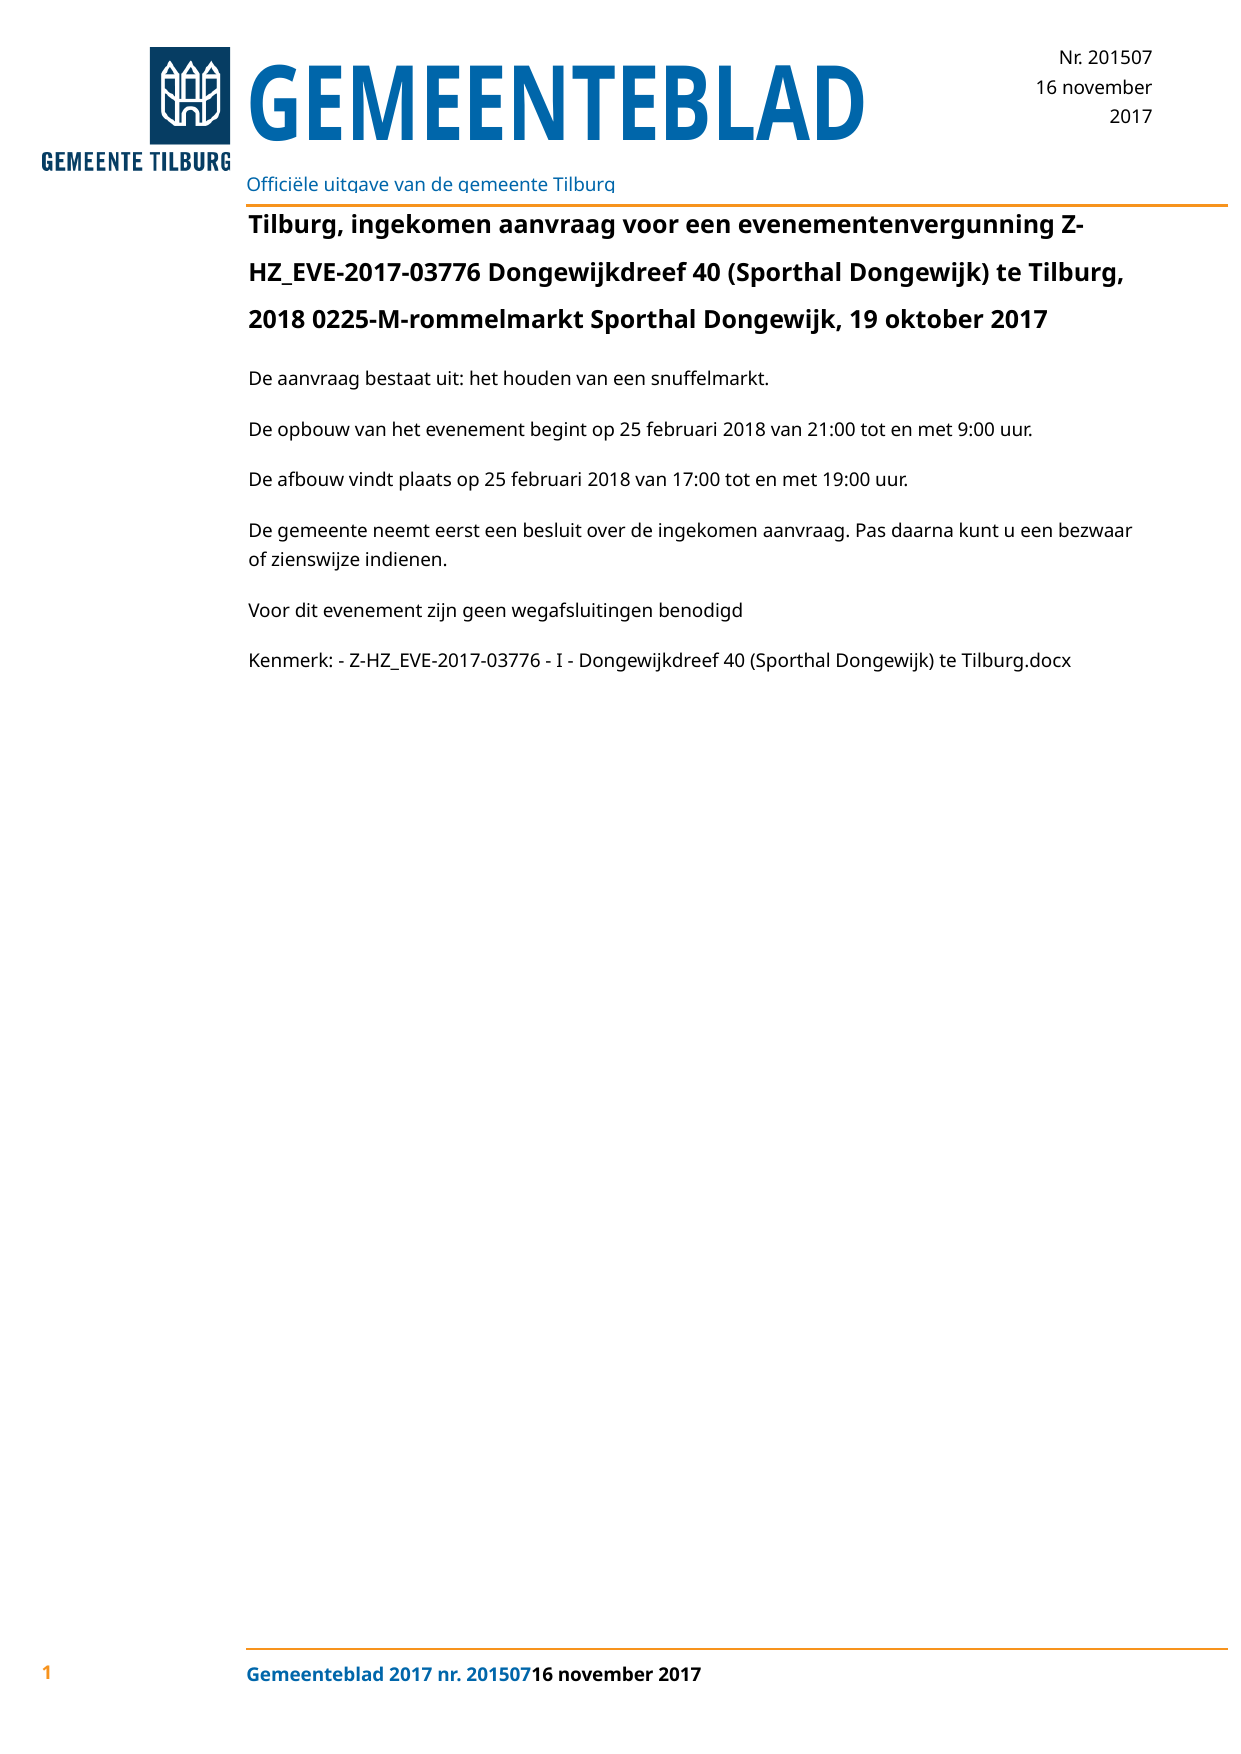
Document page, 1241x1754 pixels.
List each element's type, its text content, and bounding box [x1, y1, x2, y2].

text De aanvraag bestaat uit: het houden van een snuffelmarkt. [248, 366, 1152, 391]
text De gemeente neemt eerst een besluit over de ingekomen aanvraag. Pas daarna kunt u een bezwaar of zienswijze indienen. [248, 517, 1152, 572]
text Kenmerk: - Z-HZ_EVE-2017-03776 - I - Dongewijkdreef 40 (Sporthal Dongewijk) te Tilburg.docx [248, 647, 1152, 673]
text Voor dit evenement zijn geen wegafsluitingen benodigd [248, 597, 1152, 622]
text De opbouw van het evenement begint op 25 februari 2018 van 21:00 tot en met 9:00 uur. [248, 416, 1152, 442]
text Tilburg, ingekomen aanvraag voor een evenementenvergunning Z-HZ_EVE-2017-03776 Dongewijkdreef 40 (Sporthal Dongewijk) te Tilburg, 2018 0225-M-rommelmarkt Sporthal Dongewijk, 19 oktober 2017 [248, 207, 1152, 336]
picture [41, 47, 231, 172]
text De afbouw vindt plaats op 25 februari 2018 van 17:00 tot en met 19:00 uur. [248, 466, 1152, 492]
